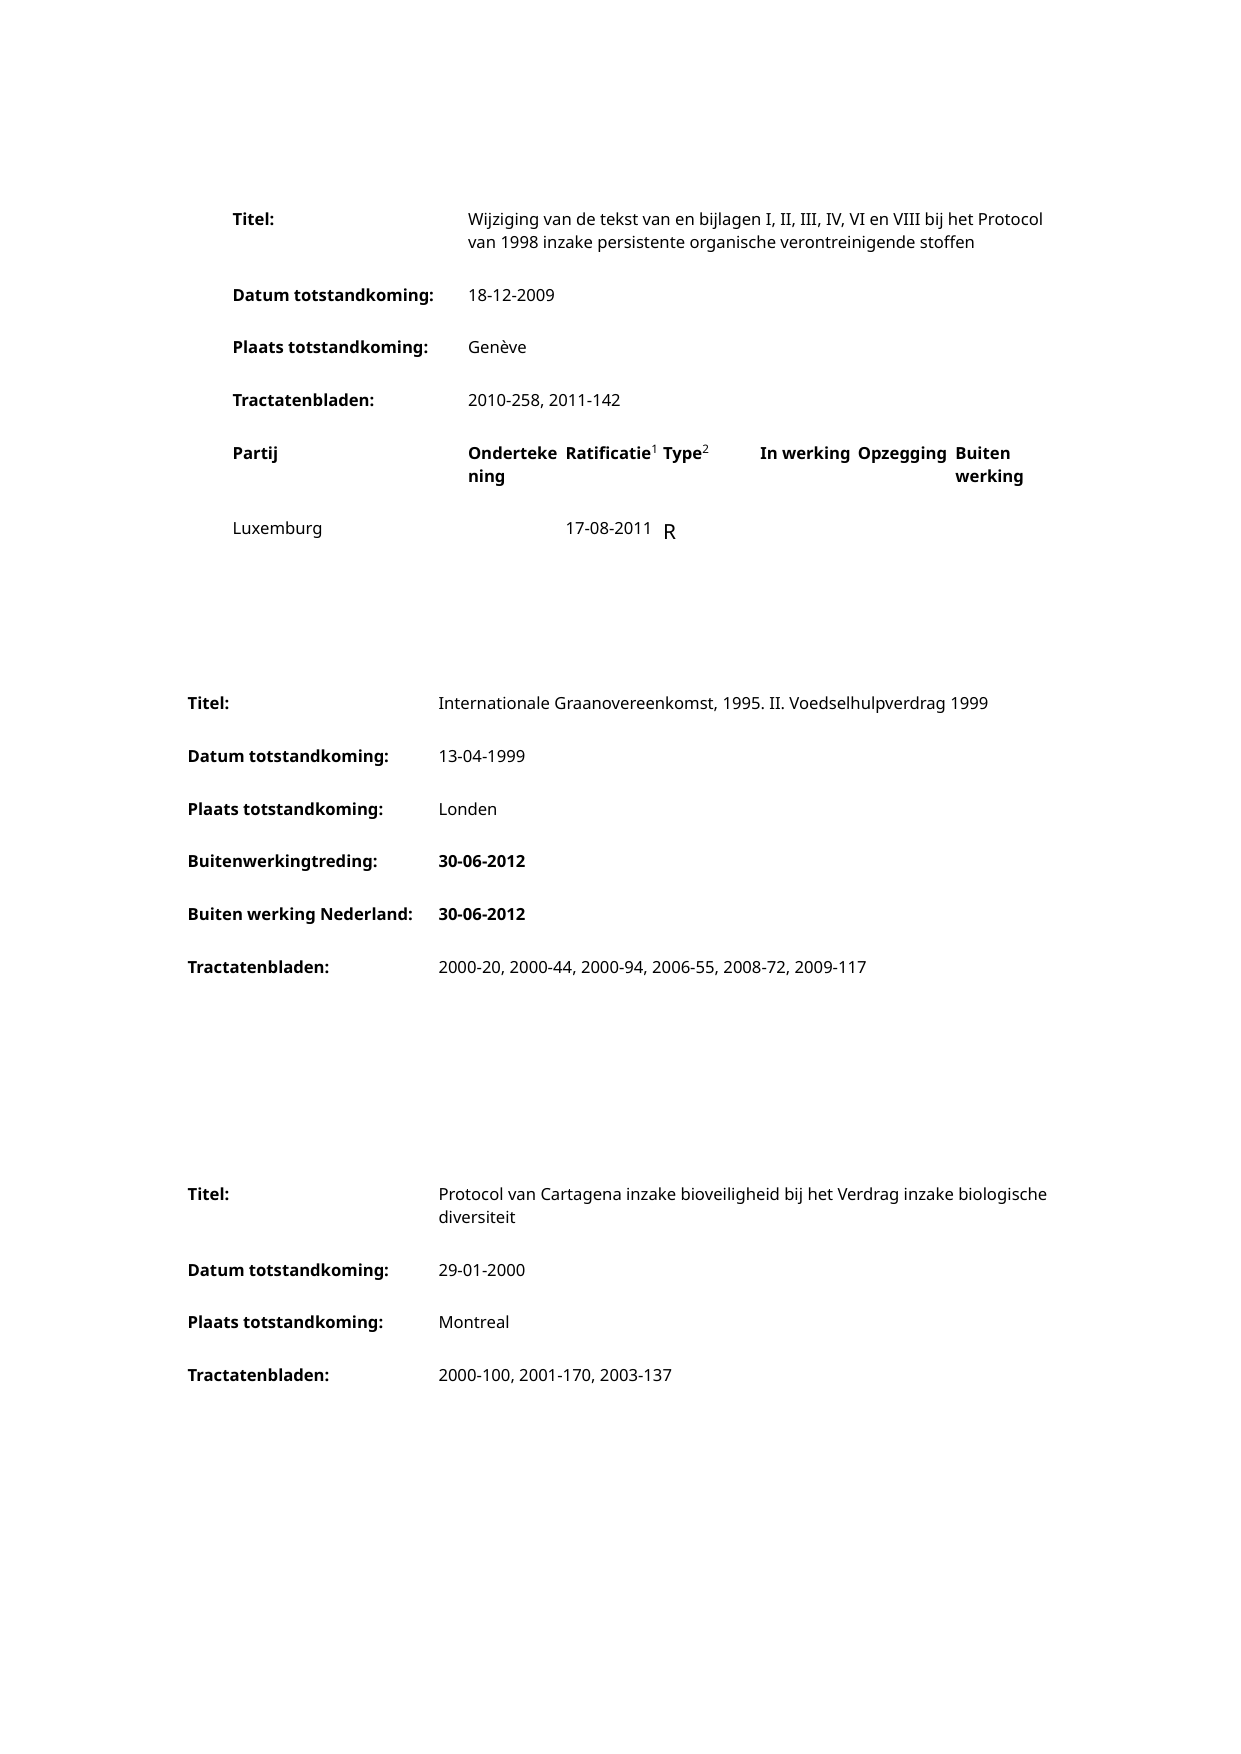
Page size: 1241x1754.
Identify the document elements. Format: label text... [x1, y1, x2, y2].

table_cell Plaats totstandkoming: [233, 336, 468, 389]
table_cell Type2 [663, 441, 760, 517]
table_cell 30-06-2012 [438, 850, 1053, 902]
table_cell [955, 517, 1053, 575]
table_cell [760, 517, 858, 575]
table_cell Ratificatie1 [565, 441, 663, 517]
table_cell [188, 1416, 1053, 1475]
table_cell Partij [233, 441, 468, 517]
table_cell In werking [760, 441, 858, 517]
table_header Titel: [233, 208, 468, 283]
table_cell Buiten werking [955, 441, 1053, 517]
table_cell 18-12-2009 [468, 283, 1053, 336]
table_cell Luxemburg [233, 517, 468, 575]
table_cell 2000-100, 2001-170, 2003-137 [438, 1364, 1053, 1416]
table_cell 2000-20, 2000-44, 2000-94, 2006-55, 2008-72, 2009-117 [438, 955, 1053, 1008]
table_cell 29-01-2000 [438, 1258, 1053, 1311]
table_cell Tractatenbladen: [233, 389, 468, 441]
table_header Protocol van Cartagena inzake bioveiligheid bij het Verdrag inzake biologische diversiteit [438, 1183, 1053, 1258]
table_cell Datum totstandkoming: [188, 1258, 438, 1311]
table_header Titel: [188, 1183, 438, 1258]
table_cell 17-08-2011 [565, 517, 663, 575]
table_cell Datum totstandkoming: [188, 744, 438, 797]
table_cell Tractatenbladen: [188, 1364, 438, 1416]
table_cell Plaats totstandkoming: [188, 797, 438, 850]
table_cell Tractatenbladen: [188, 955, 438, 1008]
table_cell Datum totstandkoming: [233, 283, 468, 336]
table_cell Genève [468, 336, 1053, 389]
table_cell Buitenwerkingtreding: [188, 850, 438, 902]
table_cell Montreal [438, 1311, 1053, 1363]
table_cell 2010-258, 2011-142 [468, 389, 1053, 441]
table_cell 30-06-2012 [438, 903, 1053, 955]
table_cell [188, 1008, 1053, 1066]
table_cell 13-04-1999 [438, 744, 1053, 797]
table_cell [468, 517, 565, 575]
table_cell Opzegging [858, 441, 955, 517]
table_cell Plaats totstandkoming: [188, 1311, 438, 1363]
table_cell Buiten werking Nederland: [188, 903, 438, 955]
table_cell R [663, 517, 760, 575]
table_cell [858, 517, 955, 575]
table_cell Ondertekening [468, 441, 565, 517]
table_header Wijziging van de tekst van en bijlagen I, II, III, IV, VI en VIII bij het Protocol van 1998 inzake persistente organische verontreinigende stoffen [468, 208, 1053, 283]
table_header Internationale Graanovereenkomst, 1995. II. Voedselhulpverdrag 1999 [438, 692, 1053, 744]
table_cell Londen [438, 797, 1053, 850]
table_header Titel: [188, 692, 438, 744]
